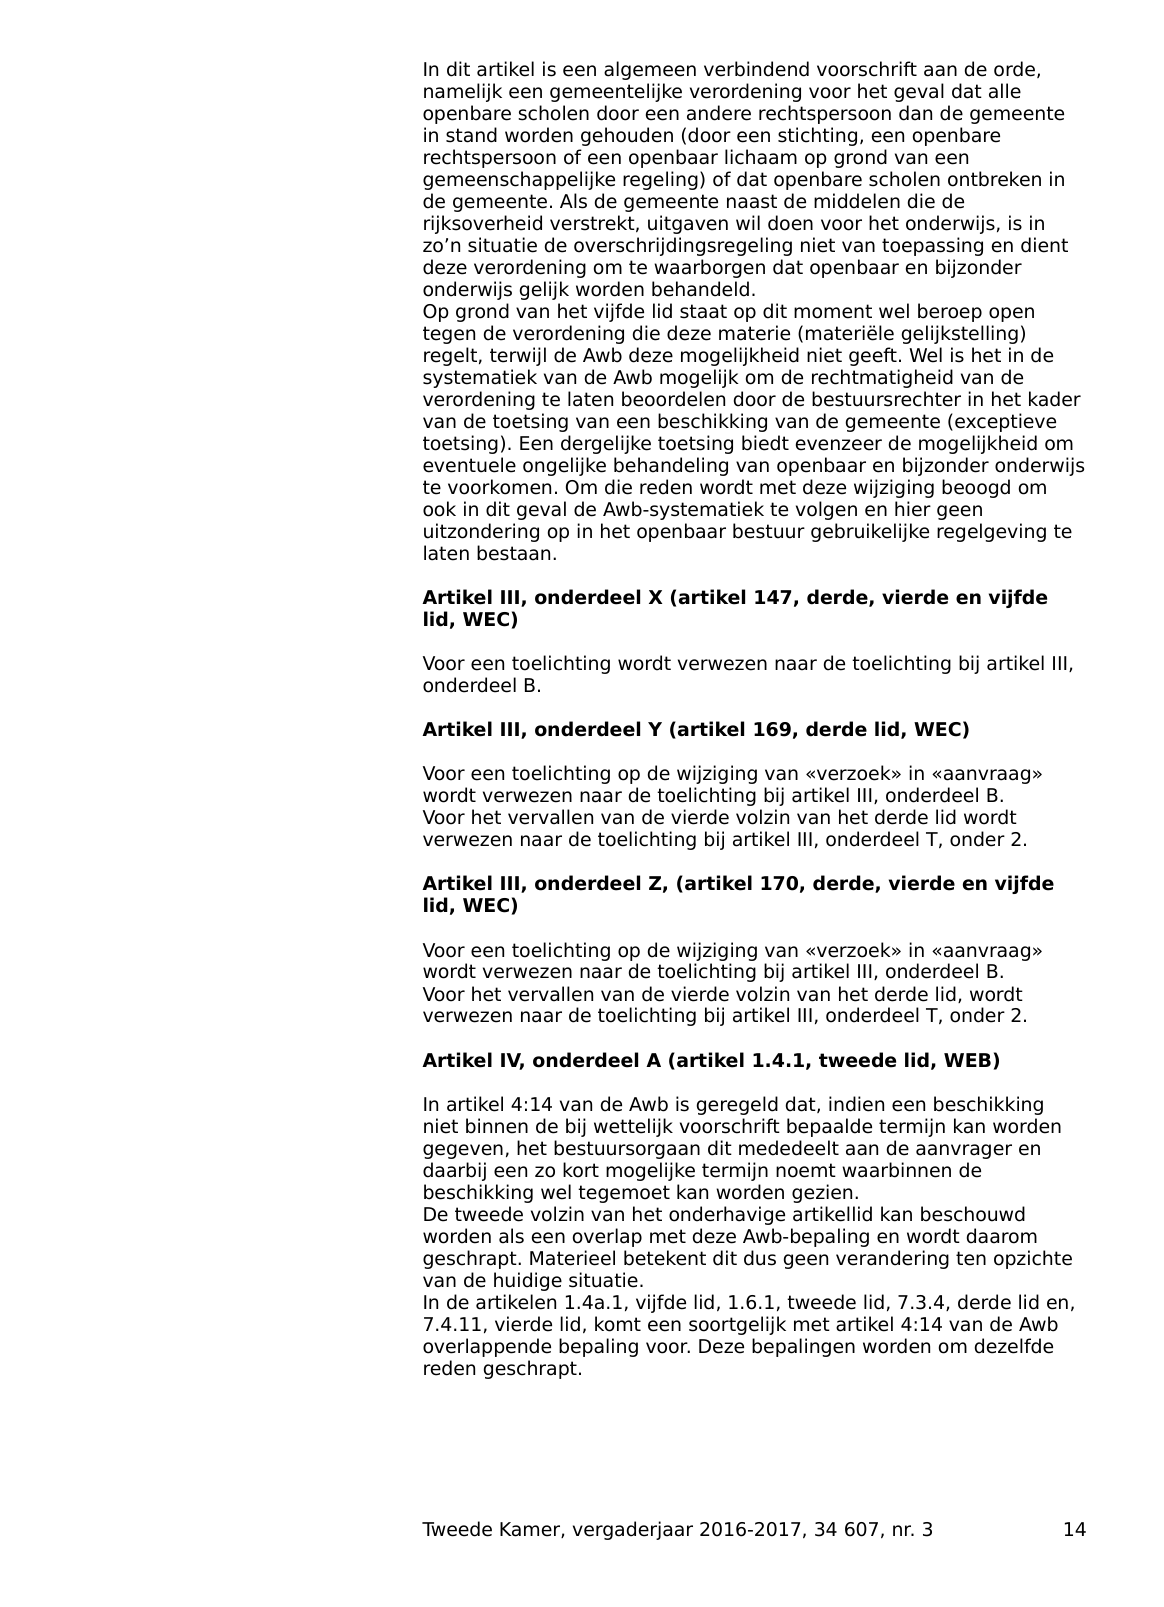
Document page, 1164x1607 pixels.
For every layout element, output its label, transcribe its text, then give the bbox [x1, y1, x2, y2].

text In artikel 4:14 van de Awb is geregeld dat, indien een beschikking niet binnen de bij wettelijk voorschrift bepaalde termijn kan worden gegeven, het bestuursorgaan dit mededeelt aan de aanvrager en daarbij een zo kort mogelijke termijn noemt waarbinnen de beschikking wel tegemoet kan worden gezien. [422, 1094, 1087, 1204]
text De tweede volzin van het onderhavige artikellid kan beschouwd worden als een overlap met deze Awb-bepaling en wordt daarom geschrapt. Materieel betekent dit dus geen verandering ten opzichte van de huidige situatie. [422, 1204, 1087, 1292]
text In dit artikel is een algemeen verbindend voorschrift aan de orde, namelijk een gemeentelijke verordening voor het geval dat alle openbare scholen door een andere rechtspersoon dan de gemeente in stand worden gehouden (door een stichting, een openbare rechtspersoon of een openbaar lichaam op grond van een gemeenschappelijke regeling) of dat openbare scholen ontbreken in de gemeente. Als de gemeente naast de middelen die de rijksoverheid verstrekt, uitgaven wil doen voor het onderwijs, is in zo’n situatie de overschrijdingsregeling niet van toepassing en dient deze verordening om te waarborgen dat openbaar en bijzonder onderwijs gelijk worden behandeld. [422, 59, 1087, 301]
text Op grond van het vijfde lid staat op dit moment wel beroep open tegen de verordening die deze materie (materiële gelijkstelling) regelt, terwijl de Awb deze mogelijkheid niet geeft. Wel is het in de systematiek van de Awb mogelijk om de rechtmatigheid van de verordening te laten beoordelen door de bestuursrechter in het kader van de toetsing van een beschikking van de gemeente (exceptieve toetsing). Een dergelijke toetsing biedt evenzeer de mogelijkheid om eventuele ongelijke behandeling van openbaar en bijzonder onderwijs te voorkomen. Om die reden wordt met deze wijziging beoogd om ook in dit geval de Awb-systematiek te volgen en hier geen uitzondering op in het openbaar bestuur gebruikelijke regelgeving te laten bestaan. [422, 301, 1087, 564]
subtitle Artikel IV, onderdeel A (artikel 1.4.1, tweede lid, WEB) [422, 1049, 1087, 1072]
text Voor een toelichting op de wijziging van «verzoek» in «aanvraag» wordt verwezen naar de toelichting bij artikel III, onderdeel B. [422, 939, 1087, 983]
text Voor het vervallen van de vierde volzin van het derde lid, wordt verwezen naar de toelichting bij artikel III, onderdeel T, onder 2. [422, 983, 1087, 1027]
text Voor het vervallen van de vierde volzin van het derde lid wordt verwezen naar de toelichting bij artikel III, onderdeel T, onder 2. [422, 807, 1087, 851]
subtitle Artikel III, onderdeel Z, (artikel 170, derde, vierde en vijfde lid, WEC) [422, 873, 1087, 917]
subtitle Artikel III, onderdeel X (artikel 147, derde, vierde en vijfde lid, WEC) [422, 587, 1087, 631]
text Voor een toelichting op de wijziging van «verzoek» in «aanvraag» wordt verwezen naar de toelichting bij artikel III, onderdeel B. [422, 763, 1087, 807]
text In de artikelen 1.4a.1, vijfde lid, 1.6.1, tweede lid, 7.3.4, derde lid en, 7.4.11, vierde lid, komt een soortgelijk met artikel 4:14 van de Awb overlappende bepaling voor. Deze bepalingen worden om dezelfde reden geschrapt. [422, 1292, 1087, 1379]
subtitle Artikel III, onderdeel Y (artikel 169, derde lid, WEC) [422, 719, 1087, 741]
text Voor een toelichting wordt verwezen naar de toelichting bij artikel III, onderdeel B. [422, 653, 1087, 697]
